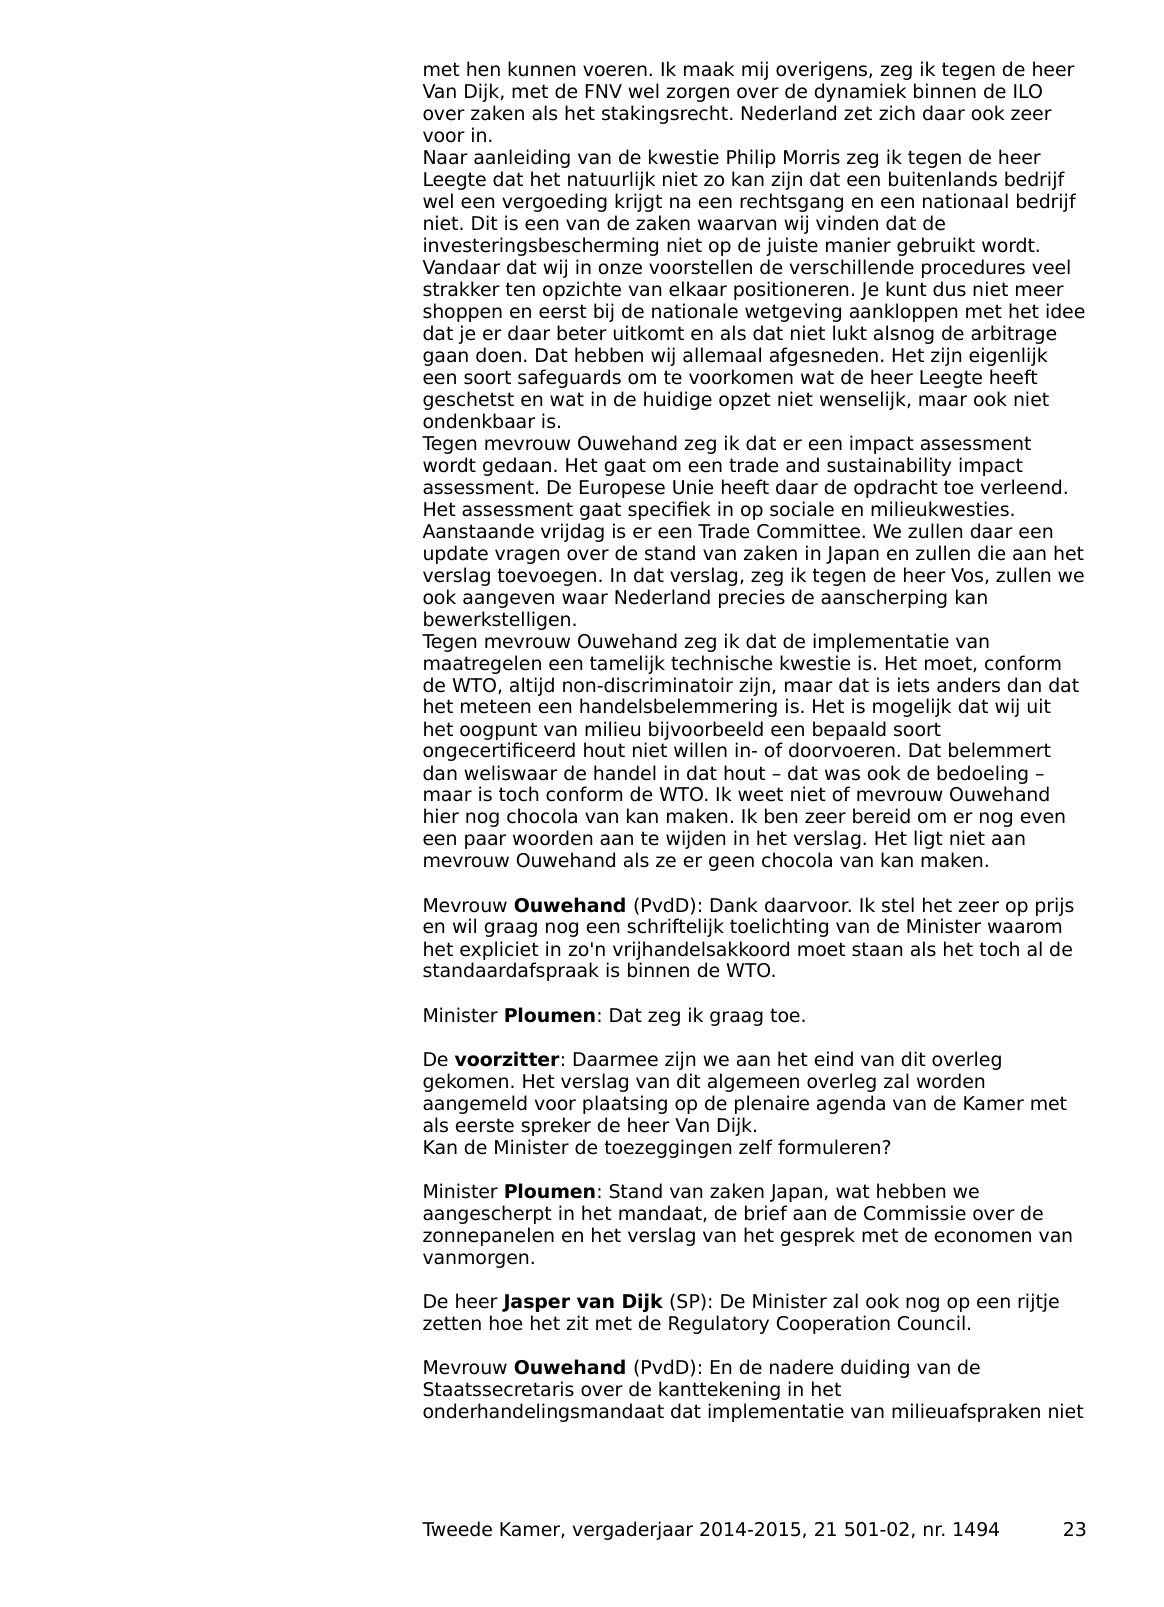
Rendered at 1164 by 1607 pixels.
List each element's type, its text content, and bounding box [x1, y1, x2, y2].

text Tegen mevrouw Ouwehand zeg ik dat de implementatie van maatregelen een tamelijk technische kwestie is. Het moet, conform de WTO, altijd non-discriminatoir zijn, maar dat is iets anders dan dat het meteen een handelsbelemmering is. Het is mogelijk dat wij uit het oogpunt van milieu bijvoorbeeld een bepaald soort ongecertificeerd hout niet willen in- of doorvoeren. Dat belemmert dan weliswaar de handel in dat hout – dat was ook de bedoeling – maar is toch conform de WTO. Ik weet niet of mevrouw Ouwehand hier nog chocola van kan maken. Ik ben zeer bereid om er nog even een paar woorden aan te wijden in het verslag. Het ligt niet aan mevrouw Ouwehand als ze er geen chocola van kan maken. [422, 631, 1087, 872]
text De heer Jasper van Dijk (SP): De Minister zal ook nog op een rijtje zetten hoe het zit met de Regulatory Cooperation Council. [422, 1291, 1087, 1335]
text Minister Ploumen: Dat zeg ik graag toe. [422, 1004, 1087, 1027]
text Naar aanleiding van de kwestie Philip Morris zeg ik tegen de heer Leegte dat het natuurlijk niet zo kan zijn dat een buitenlands bedrijf wel een vergoeding krijgt na een rechtsgang en een nationaal bedrijf niet. Dit is een van de zaken waarvan wij vinden dat de investeringsbescherming niet op de juiste manier gebruikt wordt. Vandaar dat wij in onze voorstellen de verschillende procedures veel strakker ten opzichte van elkaar positioneren. Je kunt dus niet meer shoppen en eerst bij de nationale wetgeving aankloppen met het idee dat je er daar beter uitkomt en als dat niet lukt alsnog de arbitrage gaan doen. Dat hebben wij allemaal afgesneden. Het zijn eigenlijk een soort safeguards om te voorkomen wat de heer Leegte heeft geschetst en wat in de huidige opzet niet wenselijk, maar ook niet ondenkbaar is. [422, 147, 1087, 433]
text Kan de Minister de toezeggingen zelf formuleren? [422, 1137, 1087, 1159]
text met hen kunnen voeren. Ik maak mij overigens, zeg ik tegen de heer Van Dijk, met de FNV wel zorgen over de dynamiek binnen de ILO over zaken als het stakingsrecht. Nederland zet zich daar ook zeer voor in. [422, 59, 1087, 147]
text De voorzitter: Daarmee zijn we aan het eind van dit overleg gekomen. Het verslag van dit algemeen overleg zal worden aangemeld voor plaatsing op de plenaire agenda van de Kamer met als eerste spreker de heer Van Dijk. [422, 1049, 1087, 1137]
text Minister Ploumen: Stand van zaken Japan, wat hebben we aangescherpt in het mandaat, de brief aan de Commissie over de zonnepanelen en het verslag van het gesprek met de economen van vanmorgen. [422, 1181, 1087, 1269]
text Aanstaande vrijdag is er een Trade Committee. We zullen daar een update vragen over de stand van zaken in Japan en zullen die aan het verslag toevoegen. In dat verslag, zeg ik tegen de heer Vos, zullen we ook aangeven waar Nederland precies de aanscherping kan bewerkstelligen. [422, 521, 1087, 631]
text Tegen mevrouw Ouwehand zeg ik dat er een impact assessment wordt gedaan. Het gaat om een trade and sustainability impact assessment. De Europese Unie heeft daar de opdracht toe verleend. Het assessment gaat specifiek in op sociale en milieukwesties. [422, 433, 1087, 521]
text Mevrouw Ouwehand (PvdD): En de nadere duiding van de Staatssecretaris over de kanttekening in het onderhandelingsmandaat dat implementatie van milieuafspraken niet [422, 1357, 1087, 1423]
text Mevrouw Ouwehand (PvdD): Dank daarvoor. Ik stel het zeer op prijs en wil graag nog een schriftelijk toelichting van de Minister waarom het expliciet in zo'n vrijhandelsakkoord moet staan als het toch al de standaardafspraak is binnen de WTO. [422, 894, 1087, 982]
